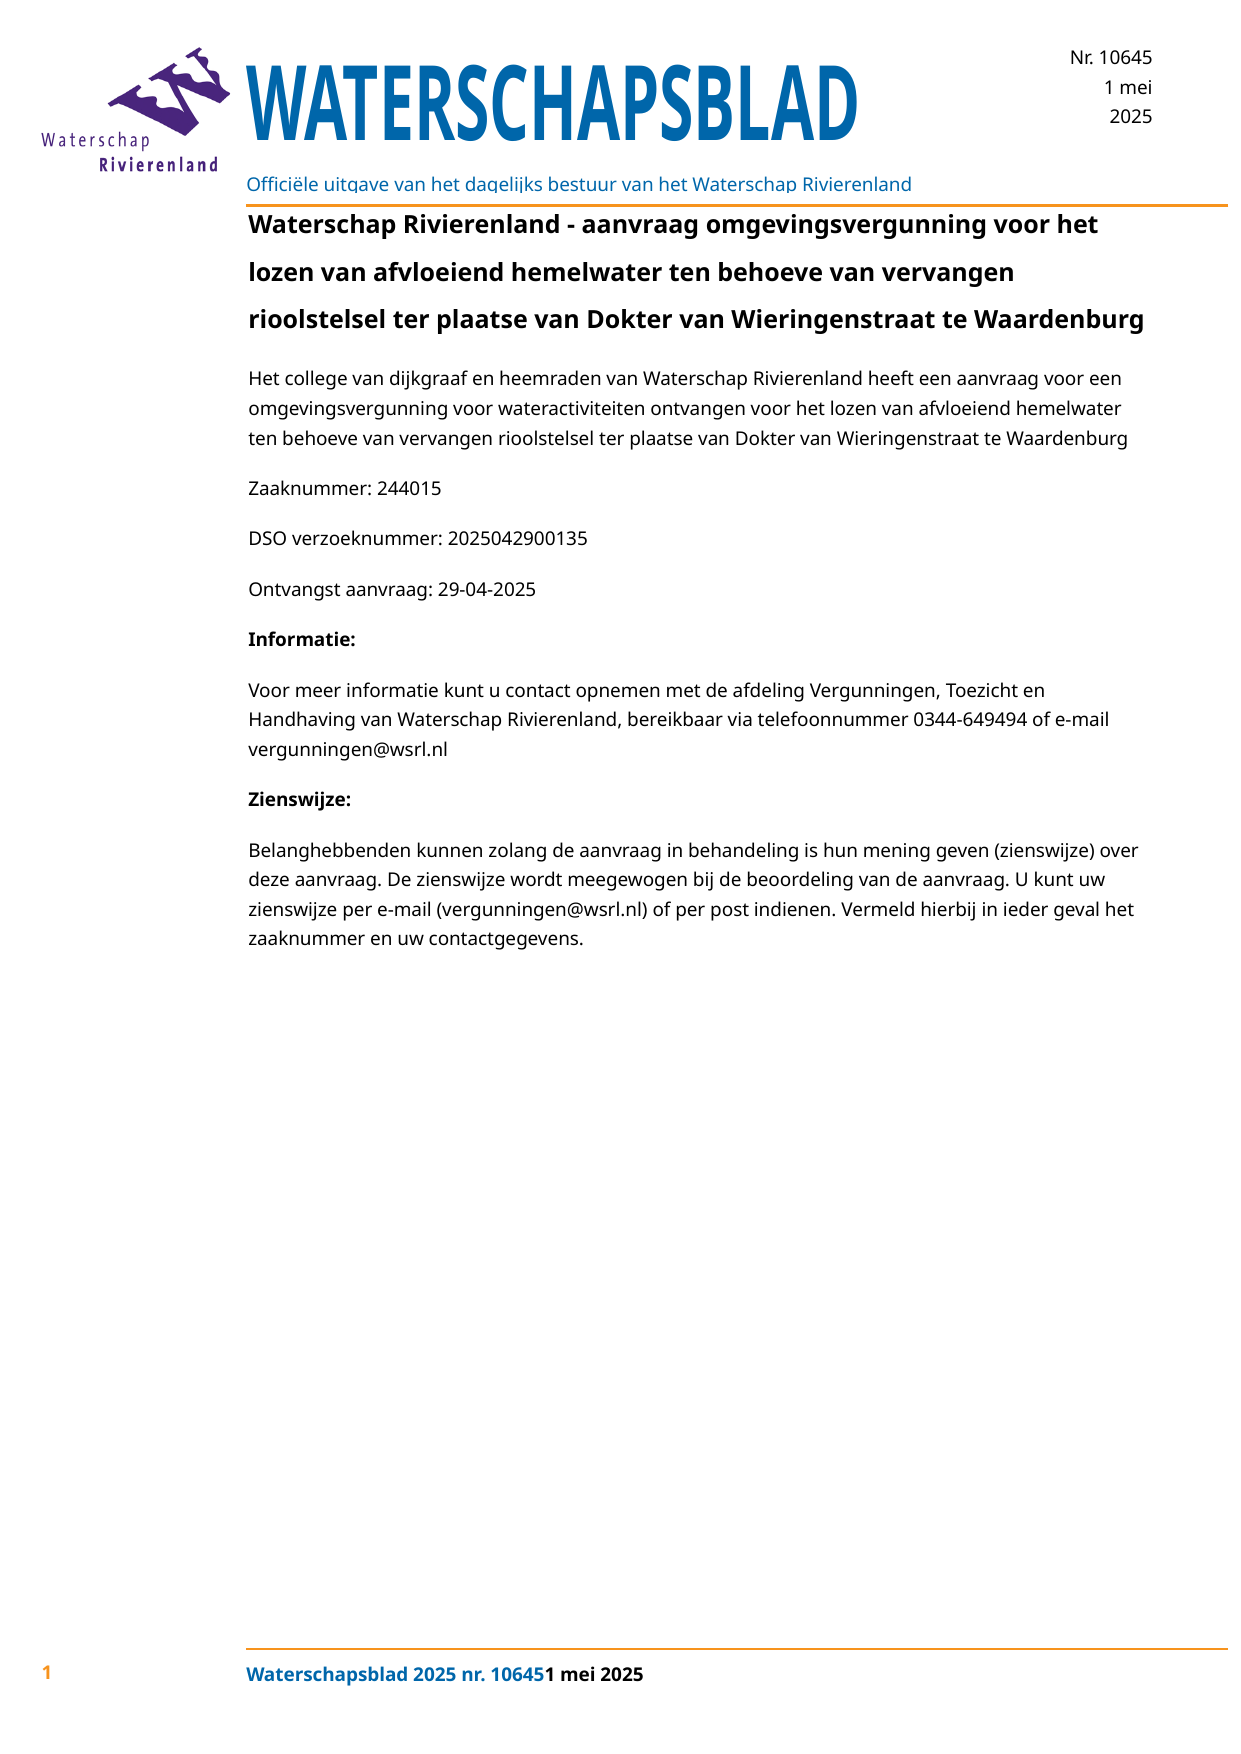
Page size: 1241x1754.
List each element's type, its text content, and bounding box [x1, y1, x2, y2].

picture [41, 47, 231, 172]
text Waterschap Rivierenland - aanvraag omgevingsvergunning voor het lozen van afvloeiend hemelwater ten behoeve van vervangen rioolstelsel ter plaatse van Dokter van Wieringenstraat te Waardenburg [248, 207, 1152, 336]
text Zaaknummer: 244015 [248, 475, 1152, 501]
text DSO verzoeknummer: 2025042900135 [248, 526, 1152, 551]
text Het college van dijkgraaf en heemraden van Waterschap Rivierenland heeft een aanvraag voor een omgevingsvergunning voor wateractiviteiten ontvangen voor het lozen van afvloeiend hemelwater ten behoeve van vervangen rioolstelsel ter plaatse van Dokter van Wieringenstraat te Waardenburg [248, 366, 1152, 450]
text Zienswijze: [248, 786, 1152, 812]
text Informatie: [248, 626, 1152, 652]
text Voor meer informatie kunt u contact opnemen met de afdeling Vergunningen, Toezicht en Handhaving van Waterschap Rivierenland, bereikbaar via telefoonnummer 0344-649494 of e-mail vergunningen@wsrl.nl [248, 677, 1152, 762]
text Ontvangst aanvraag: 29-04-2025 [248, 576, 1152, 602]
text Belanghebbenden kunnen zolang de aanvraag in behandeling is hun mening geven (zienswijze) over deze aanvraag. De zienswijze wordt meegewogen bij de beoordeling van de aanvraag. U kunt uw zienswijze per e-mail (vergunningen@wsrl.nl) of per post indienen. Vermeld hierbij in ieder geval het zaaknummer en uw contactgegevens. [248, 837, 1152, 951]
